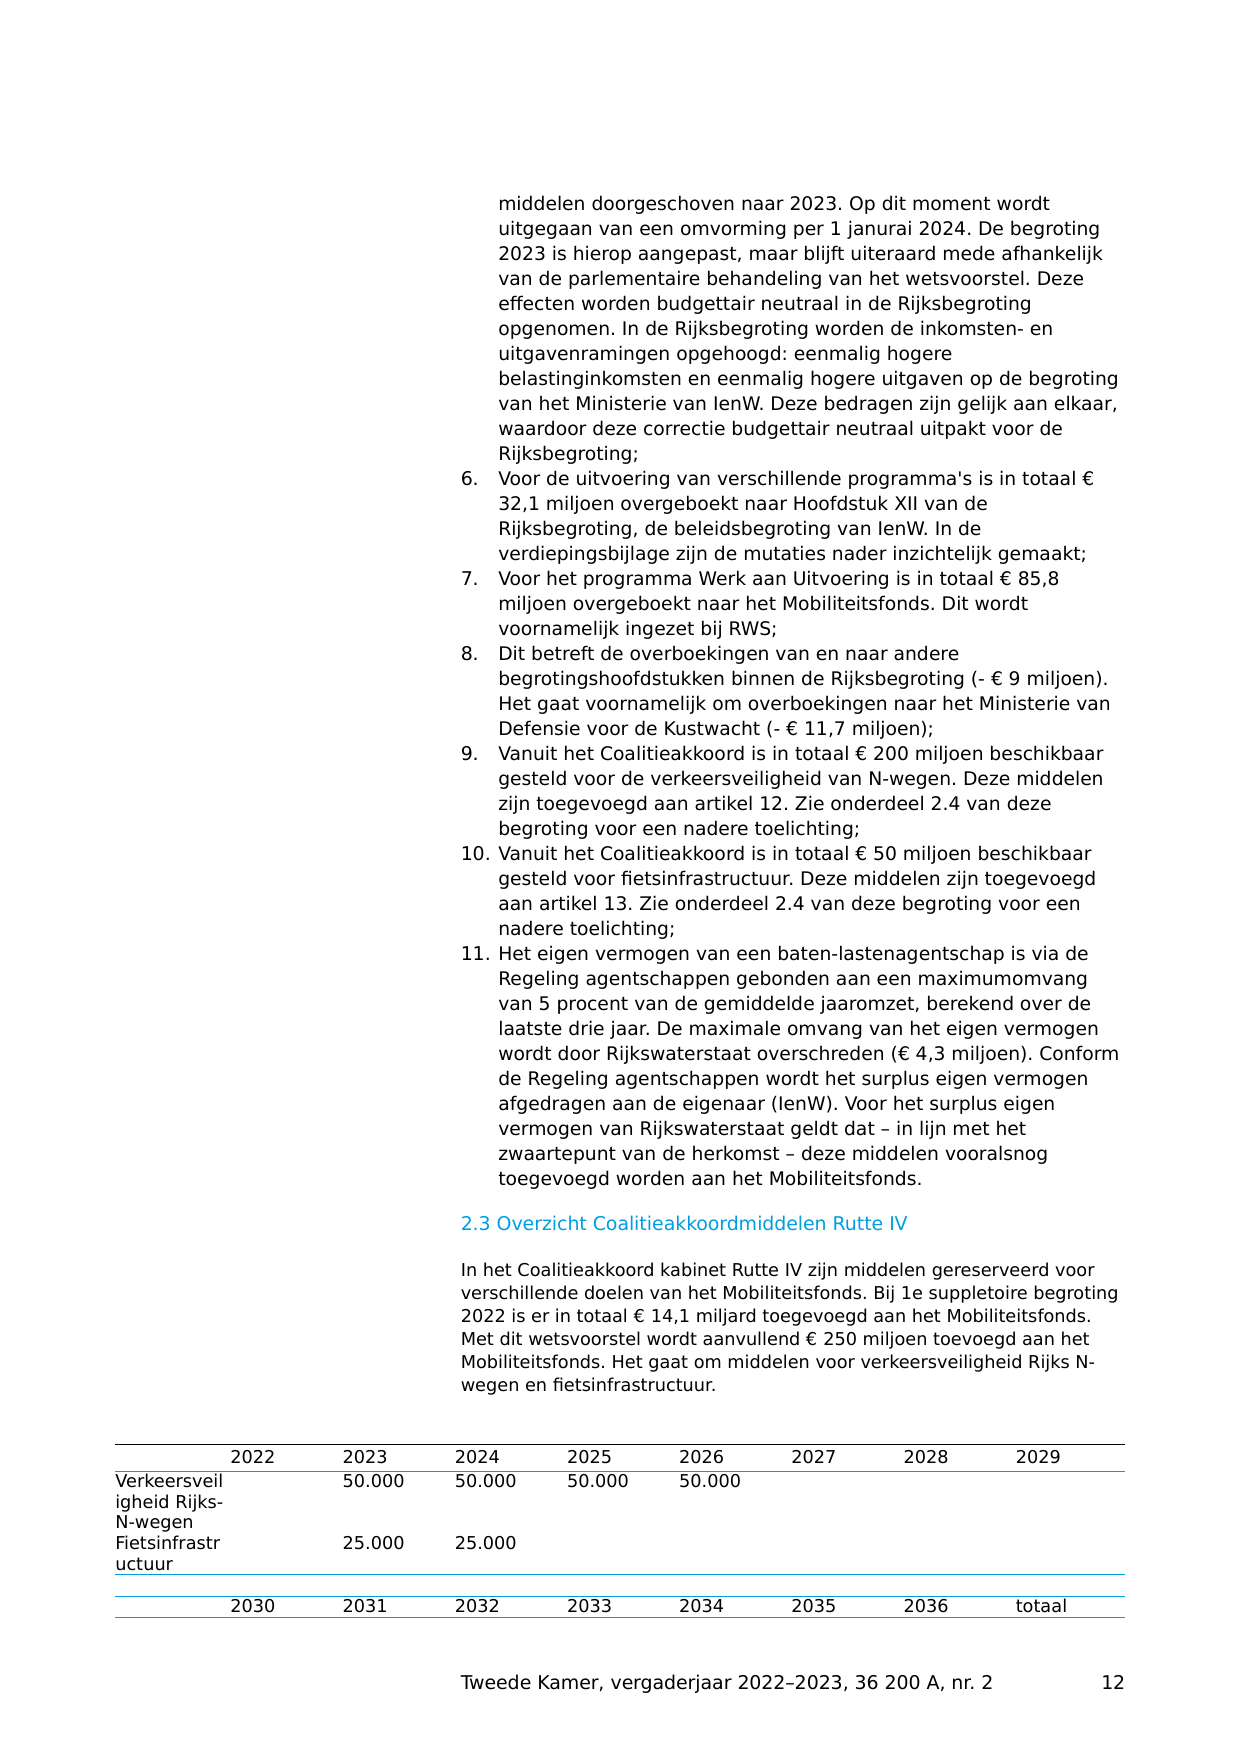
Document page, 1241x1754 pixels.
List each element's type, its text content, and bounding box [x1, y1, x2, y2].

list Vanuit het Coalitieakkoord is in totaal € 200 miljoen beschikbaar gesteld voor de verkeersveiligheid van N-wegen. Deze middelen zijn toegevoegd aan artikel 12. Zie onderdeel 2.4 van deze begroting voor een nadere toelichting; [461, 741, 1125, 841]
table_cell [900, 1575, 1013, 1596]
table_cell [1013, 1533, 1125, 1574]
table_cell 2029 [1013, 1445, 1125, 1471]
table_cell 2026 [676, 1445, 788, 1471]
table_cell Verkeersveiligheid Rijks-N-wegen [115, 1472, 227, 1533]
table_cell [564, 1575, 676, 1596]
table_header Tabel 6 Overzicht toegekende middelen Coalitieakkoord (bedragen x € 1 miljoen) [115, 1419, 1125, 1444]
title 2.3 Overzicht Coalitieakkoordmiddelen Rutte IV [461, 1213, 1125, 1235]
table_cell 2031 [340, 1597, 452, 1617]
table_cell [788, 1472, 900, 1533]
list Vanuit het Coalitieakkoord is in totaal € 50 miljoen beschikbaar gesteld voor fietsinfrastructuur. Deze middelen zijn toegevoegd aan artikel 13. Zie onderdeel 2.4 van deze begroting voor een nadere toelichting; [461, 841, 1125, 941]
table_cell 2025 [564, 1445, 676, 1471]
table_cell [788, 1533, 900, 1574]
table_cell [676, 1533, 788, 1574]
table_cell [227, 1533, 339, 1574]
table_cell [1013, 1575, 1125, 1596]
table_cell 50.000 [676, 1472, 788, 1533]
table_cell [900, 1533, 1013, 1574]
table_cell 2035 [788, 1597, 900, 1617]
table_cell 50.000 [564, 1472, 676, 1533]
table_cell [1013, 1472, 1125, 1533]
table_cell [900, 1472, 1013, 1533]
table_cell 2022 [227, 1445, 339, 1471]
table_cell Fietsinfrastructuur [115, 1533, 227, 1574]
list Dit betreft de overboekingen van en naar andere begrotingshoofdstukken binnen de Rijksbegroting (- € 9 miljoen). Het gaat voornamelijk om overboekingen naar het Ministerie van Defensie voor de Kustwacht (- € 11,7 miljoen); [461, 641, 1125, 741]
table_cell 50.000 [452, 1472, 564, 1533]
table_cell 2030 [227, 1597, 339, 1617]
list middelen doorgeschoven naar 2023. Op dit moment wordt uitgegaan van een omvorming per 1 janurai 2024. De begroting 2023 is hierop aangepast, maar blijft uiteraard mede afhankelijk van de parlementaire behandeling van het wetsvoorstel. Deze effecten worden budgettair neutraal in de Rijksbegroting opgenomen. In de Rijksbegroting worden de inkomsten- en uitgavenramingen opgehoogd: eenmalig hogere belastinginkomsten en eenmalig hogere uitgaven op de begroting van het Ministerie van IenW. Deze bedragen zijn gelijk aan elkaar, waardoor deze correctie budgettair neutraal uitpakt voor de Rijksbegroting; [461, 191, 1125, 466]
table_cell [676, 1575, 788, 1596]
table_cell [340, 1575, 452, 1596]
table_cell [115, 1597, 227, 1617]
table_cell [115, 1575, 227, 1596]
table_cell 2023 [340, 1445, 452, 1471]
table_cell 50.000 [340, 1472, 452, 1533]
table_cell 2027 [788, 1445, 900, 1471]
table_cell [788, 1575, 900, 1596]
table_cell [564, 1533, 676, 1574]
table_cell 2036 [900, 1597, 1013, 1617]
table_cell 25.000 [340, 1533, 452, 1574]
table_cell 2024 [452, 1445, 564, 1471]
table_cell [227, 1472, 339, 1533]
table_cell [227, 1575, 339, 1596]
table_cell 2034 [676, 1597, 788, 1617]
table_cell 2032 [452, 1597, 564, 1617]
table_cell [452, 1575, 564, 1596]
list Het eigen vermogen van een baten-lastenagentschap is via de Regeling agentschappen gebonden aan een maximumomvang van 5 procent van de gemiddelde jaaromzet, berekend over de laatste drie jaar. De maximale omvang van het eigen vermogen wordt door Rijkswaterstaat overschreden (€ 4,3 miljoen). Conform de Regeling agentschappen wordt het surplus eigen vermogen afgedragen aan de eigenaar (IenW). Voor het surplus eigen vermogen van Rijkswaterstaat geldt dat – in lijn met het zwaartepunt van de herkomst – deze middelen vooralsnog toegevoegd worden aan het Mobiliteitsfonds. [461, 941, 1125, 1191]
table_cell [115, 1445, 227, 1471]
text In het Coalitieakkoord kabinet Rutte IV zijn middelen gereserveerd voor verschillende doelen van het Mobiliteitsfonds. Bij 1e suppletoire begroting 2022 is er in totaal € 14,1 miljard toegevoegd aan het Mobiliteitsfonds. Met dit wetsvoorstel wordt aanvullend € 250 miljoen toevoegd aan het Mobiliteitsfonds. Het gaat om middelen voor verkeersveiligheid Rijks N-wegen en fietsinfrastructuur. [461, 1258, 1125, 1396]
list Voor de uitvoering van verschillende programma's is in totaal € 32,1 miljoen overgeboekt naar Hoofdstuk XII van de Rijksbegroting, de beleidsbegroting van IenW. In de verdiepingsbijlage zijn de mutaties nader inzichtelijk gemaakt; [461, 466, 1125, 566]
list Voor het programma Werk aan Uitvoering is in totaal € 85,8 miljoen overgeboekt naar het Mobiliteitsfonds. Dit wordt voornamelijk ingezet bij RWS; [461, 566, 1125, 641]
table_cell 2028 [900, 1445, 1013, 1471]
table_cell 25.000 [452, 1533, 564, 1574]
table_cell 2033 [564, 1597, 676, 1617]
table_cell totaal [1013, 1597, 1125, 1617]
